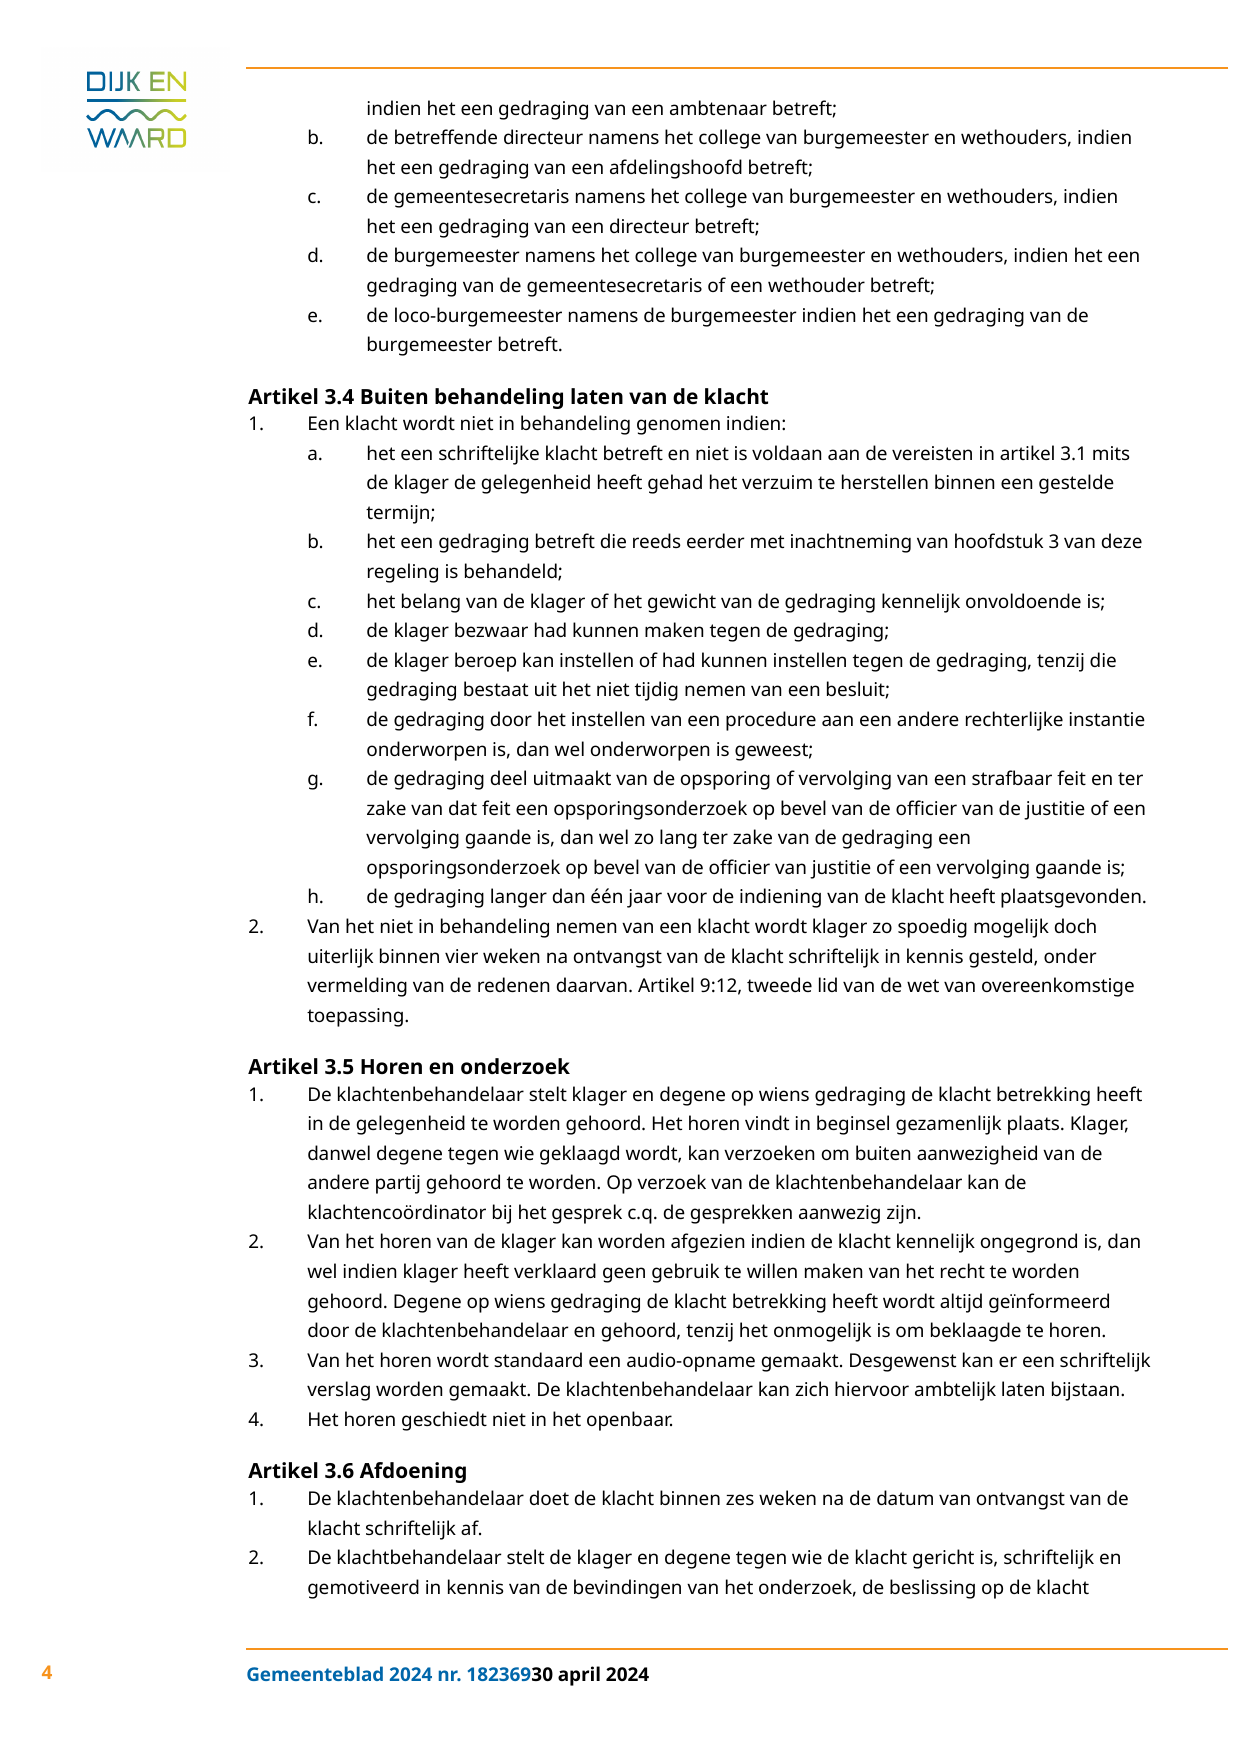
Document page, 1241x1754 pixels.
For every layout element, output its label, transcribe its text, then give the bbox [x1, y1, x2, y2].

list De klachtenbehandelaar doet de klacht binnen zes weken na de datum van ontvangst van de klacht schriftelijk af. [248, 1485, 1152, 1540]
list de gedraging door het instellen van een procedure aan een andere rechterlijke instantie onderworpen is, dan wel onderworpen is geweest; [307, 706, 1152, 761]
list de gedraging langer dan één jaar voor de indiening van de klacht heeft plaatsgevonden. [307, 884, 1152, 909]
list de gedraging deel uitmaakt van de opsporing of vervolging van een strafbaar feit en ter zake van dat feit een opsporingsonderzoek op bevel van de officier van de justitie of een vervolging gaande is, dan wel zo lang ter zake van de gedraging een opsporingsonderzoek op bevel van de officier van justitie of een vervolging gaande is; [307, 765, 1152, 880]
list de betreffende directeur namens het college van burgemeester en wethouders, indien het een gedraging van een afdelingshoofd betreft; [307, 124, 1152, 180]
picture [41, 47, 231, 172]
list de klager beroep kan instellen of had kunnen instellen tegen de gedraging, tenzij die gedraging bestaat uit het niet tijdig nemen van een besluit; [307, 647, 1152, 702]
list indien het een gedraging van een ambtenaar betreft; [307, 95, 1152, 121]
list Het horen geschiedt niet in het openbaar. [248, 1406, 1152, 1432]
list De klachtbehandelaar stelt de klager en degene tegen wie de klacht gericht is, schriftelijk en gemotiveerd in kennis van de bevindingen van het onderzoek, de beslissing op de klacht [248, 1544, 1152, 1599]
list het een gedraging betreft die reeds eerder met inachtneming van hoofdstuk 3 van deze regeling is behandeld; [307, 529, 1152, 584]
list Van het niet in behandeling nemen van een klacht wordt klager zo spoedig mogelijk doch uiterlijk binnen vier weken na ontvangst van de klacht schriftelijk in kennis gesteld, onder vermelding van de redenen daarvan. Artikel 9:12, tweede lid van de wet van overeenkomstige toepassing. [248, 913, 1152, 1028]
text Artikel 3.6 Afdoening [248, 1457, 1152, 1485]
list de burgemeester namens het college van burgemeester en wethouders, indien het een gedraging van de gemeentesecretaris of een wethouder betreft; [307, 243, 1152, 298]
list Een klacht wordt niet in behandeling genomen indien: [248, 410, 1152, 436]
list de gemeentesecretaris namens het college van burgemeester en wethouders, indien het een gedraging van een directeur betreft; [307, 183, 1152, 239]
text Artikel 3.5 Horen en onderzoek [248, 1052, 1152, 1081]
list Van het horen van de klager kan worden afgezien indien de klacht kennelijk ongegrond is, dan wel indien klager heeft verklaard geen gebruik te willen maken van het recht te worden gehoord. Degene op wiens gedraging de klacht betrekking heeft wordt altijd geïnformeerd door de klachtenbehandelaar en gehoord, tenzij het onmogelijk is om beklaagde te horen. [248, 1229, 1152, 1343]
list De klachtenbehandelaar stelt klager en degene op wiens gedraging de klacht betrekking heeft in de gelegenheid te worden gehoord. Het horen vindt in beginsel gezamenlijk plaats. Klager, danwel degene tegen wie geklaagd wordt, kan verzoeken om buiten aanwezigheid van de andere partij gehoord te worden. Op verzoek van de klachtenbehandelaar kan de klachtencoördinator bij het gesprek c.q. de gesprekken aanwezig zijn. [248, 1081, 1152, 1225]
list het belang van de klager of het gewicht van de gedraging kennelijk onvoldoende is; [307, 588, 1152, 613]
text Artikel 3.4 Buiten behandeling laten van de klacht [248, 382, 1152, 410]
list Van het horen wordt standaard een audio-opname gemaakt. Desgewenst kan er een schriftelijk verslag worden gemaakt. De klachtenbehandelaar kan zich hiervoor ambtelijk laten bijstaan. [248, 1347, 1152, 1402]
list de klager bezwaar had kunnen maken tegen de gedraging; [307, 617, 1152, 643]
list de loco-burgemeester namens de burgemeester indien het een gedraging van de burgemeester betreft. [307, 302, 1152, 357]
list het een schriftelijke klacht betreft en niet is voldaan aan de vereisten in artikel 3.1 mits de klager de gelegenheid heeft gehad het verzuim te herstellen binnen een gestelde termijn; [307, 440, 1152, 525]
